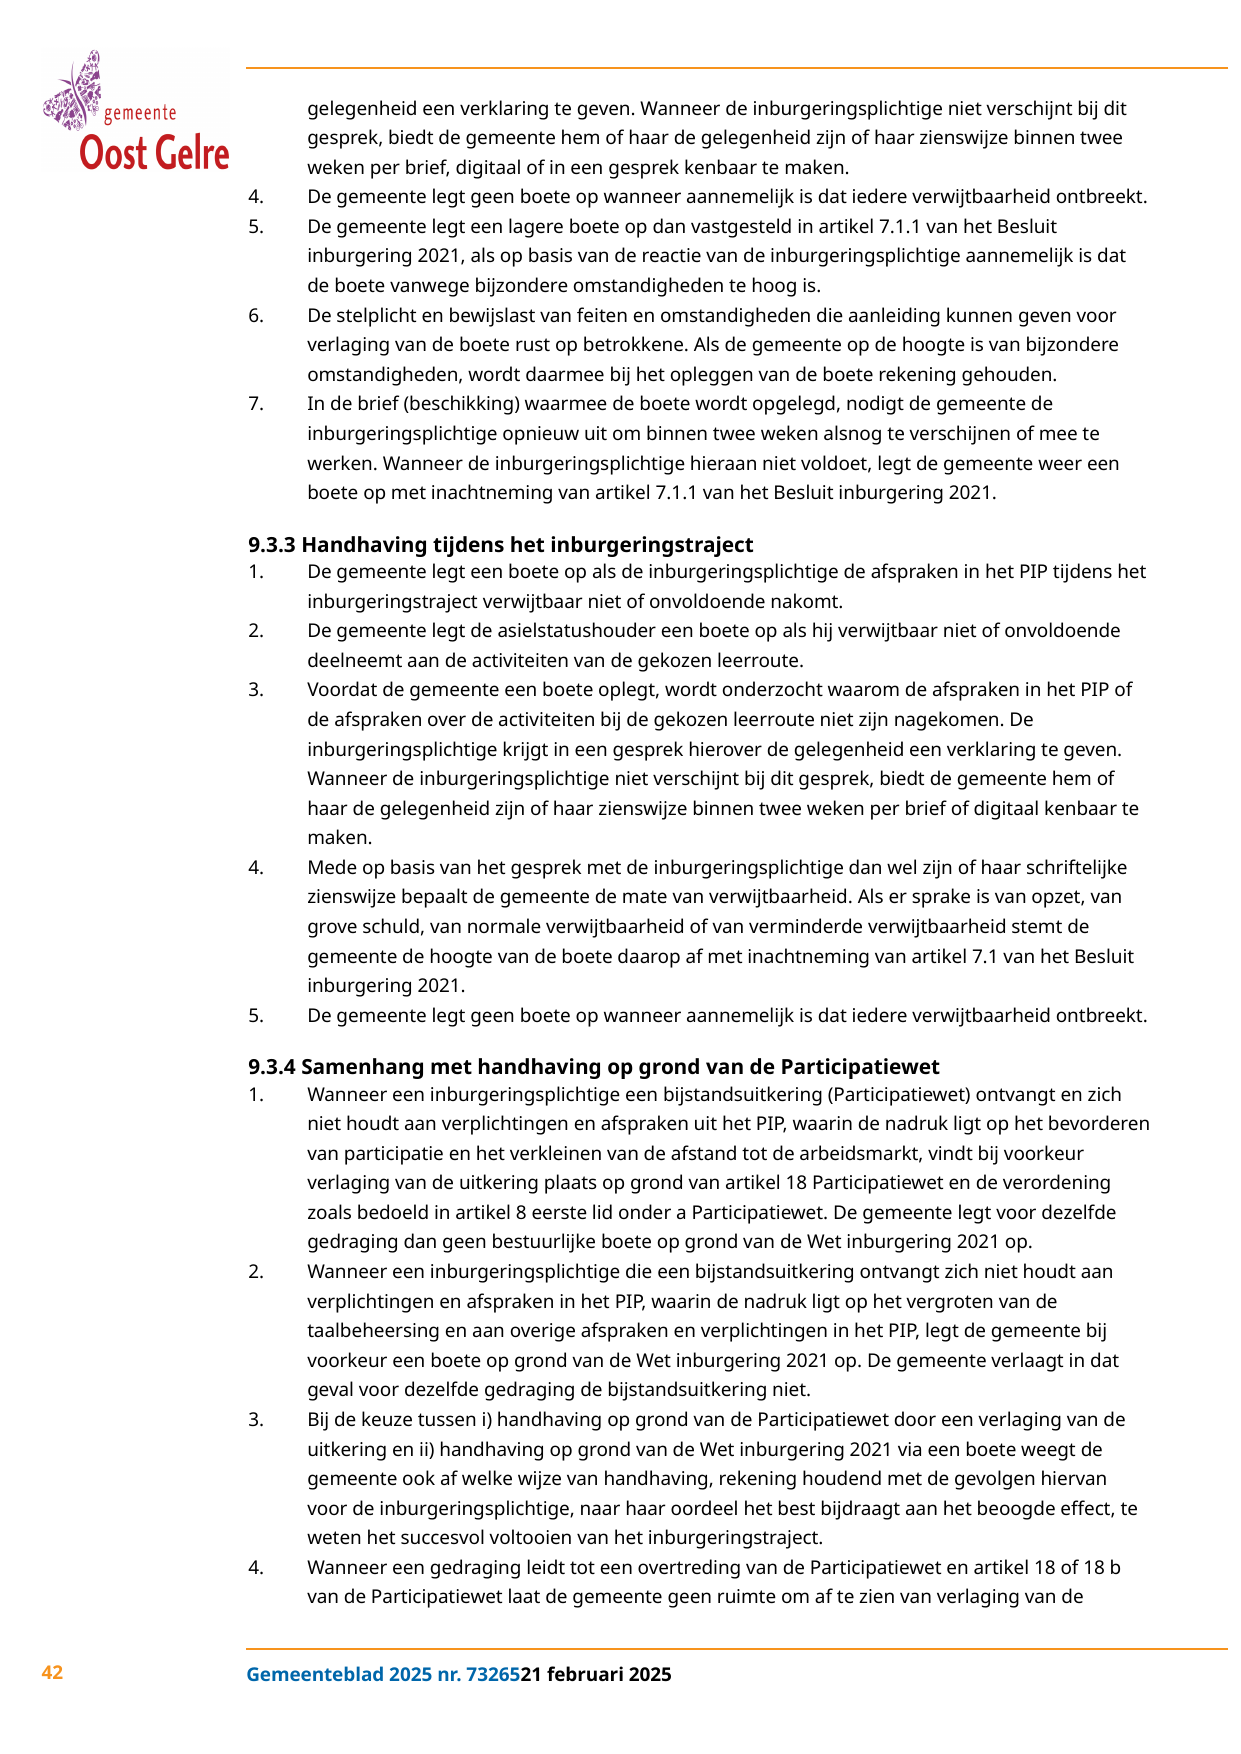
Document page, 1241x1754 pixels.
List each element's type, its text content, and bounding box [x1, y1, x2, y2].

picture [41, 47, 231, 172]
list Wanneer een inburgeringsplichtige die een bijstandsuitkering ontvangt zich niet houdt aan verplichtingen en afspraken in het PIP, waarin de nadruk ligt op het vergroten van de taalbeheersing en aan overige afspraken en verplichtingen in het PIP, legt de gemeente bij voorkeur een boete op grond van de Wet inburgering 2021 op. De gemeente verlaagt in dat geval voor dezelfde gedraging de bijstandsuitkering niet. [248, 1258, 1152, 1402]
list De gemeente legt een boete op als de inburgeringsplichtige de afspraken in het PIP tijdens het inburgeringstraject verwijtbaar niet of onvoldoende nakomt. [248, 558, 1152, 613]
list De gemeente legt de asielstatushouder een boete op als hij verwijtbaar niet of onvoldoende deelneemt aan de activiteiten van de gekozen leerroute. [248, 617, 1152, 673]
list gelegenheid een verklaring te geven. Wanneer de inburgeringsplichtige niet verschijnt bij dit gesprek, biedt de gemeente hem of haar de gelegenheid zijn of haar zienswijze binnen twee weken per brief, digitaal of in een gesprek kenbaar te maken. [248, 95, 1152, 180]
list Wanneer een inburgeringsplichtige een bijstandsuitkering (Participatiewet) ontvangt en zich niet houdt aan verplichtingen en afspraken uit het PIP, waarin de nadruk ligt op het bevorderen van participatie en het verkleinen van de afstand tot de arbeidsmarkt, vindt bij voorkeur verlaging van de uitkering plaats op grond van artikel 18 Participatiewet en de verordening zoals bedoeld in artikel 8 eerste lid onder a Participatiewet. De gemeente legt voor dezelfde gedraging dan geen bestuurlijke boete op grond van de Wet inburgering 2021 op. [248, 1081, 1152, 1254]
list Bij de keuze tussen i) handhaving op grond van de Participatiewet door een verlaging van de uitkering en ii) handhaving op grond van de Wet inburgering 2021 via een boete weegt de gemeente ook af welke wijze van handhaving, rekening houdend met de gevolgen hiervan voor de inburgeringsplichtige, naar haar oordeel het best bijdraagt aan het beoogde effect, te weten het succesvol voltooien van het inburgeringstraject. [248, 1406, 1152, 1550]
text 9.3.3 Handhaving tijdens het inburgeringstraject [248, 530, 1152, 558]
list De stelplicht en bewijslast van feiten en omstandigheden die aanleiding kunnen geven voor verlaging van de boete rust op betrokkene. Als de gemeente op de hoogte is van bijzondere omstandigheden, wordt daarmee bij het opleggen van de boete rekening gehouden. [248, 302, 1152, 387]
list Voordat de gemeente een boete oplegt, wordt onderzocht waarom de afspraken in het PIP of de afspraken over de activiteiten bij de gekozen leerroute niet zijn nagekomen. De inburgeringsplichtige krijgt in een gesprek hierover de gelegenheid een verklaring te geven. Wanneer de inburgeringsplichtige niet verschijnt bij dit gesprek, biedt de gemeente hem of haar de gelegenheid zijn of haar zienswijze binnen twee weken per brief of digitaal kenbaar te maken. [248, 677, 1152, 850]
list In de brief (beschikking) waarmee de boete wordt opgelegd, nodigt de gemeente de inburgeringsplichtige opnieuw uit om binnen twee weken alsnog te verschijnen of mee te werken. Wanneer de inburgeringsplichtige hieraan niet voldoet, legt de gemeente weer een boete op met inachtneming van artikel 7.1.1 van het Besluit inburgering 2021. [248, 391, 1152, 505]
list De gemeente legt geen boete op wanneer aannemelijk is dat iedere verwijtbaarheid ontbreekt. [248, 183, 1152, 209]
list De gemeente legt geen boete op wanneer aannemelijk is dat iedere verwijtbaarheid ontbreekt. [248, 1002, 1152, 1028]
list Mede op basis van het gesprek met de inburgeringsplichtige dan wel zijn of haar schriftelijke zienswijze bepaalt de gemeente de mate van verwijtbaarheid. Als er sprake is van opzet, van grove schuld, van normale verwijtbaarheid of van verminderde verwijtbaarheid stemt de gemeente de hoogte van de boete daarop af met inachtneming van artikel 7.1 van het Besluit inburgering 2021. [248, 854, 1152, 998]
text 9.3.4 Samenhang met handhaving op grond van de Participatiewet [248, 1052, 1152, 1081]
list De gemeente legt een lagere boete op dan vastgesteld in artikel 7.1.1 van het Besluit inburgering 2021, als op basis van de reactie van de inburgeringsplichtige aannemelijk is dat de boete vanwege bijzondere omstandigheden te hoog is. [248, 213, 1152, 298]
list Wanneer een gedraging leidt tot een overtreding van de Participatiewet en artikel 18 of 18 b van de Participatiewet laat de gemeente geen ruimte om af te zien van verlaging van de [248, 1554, 1152, 1609]
